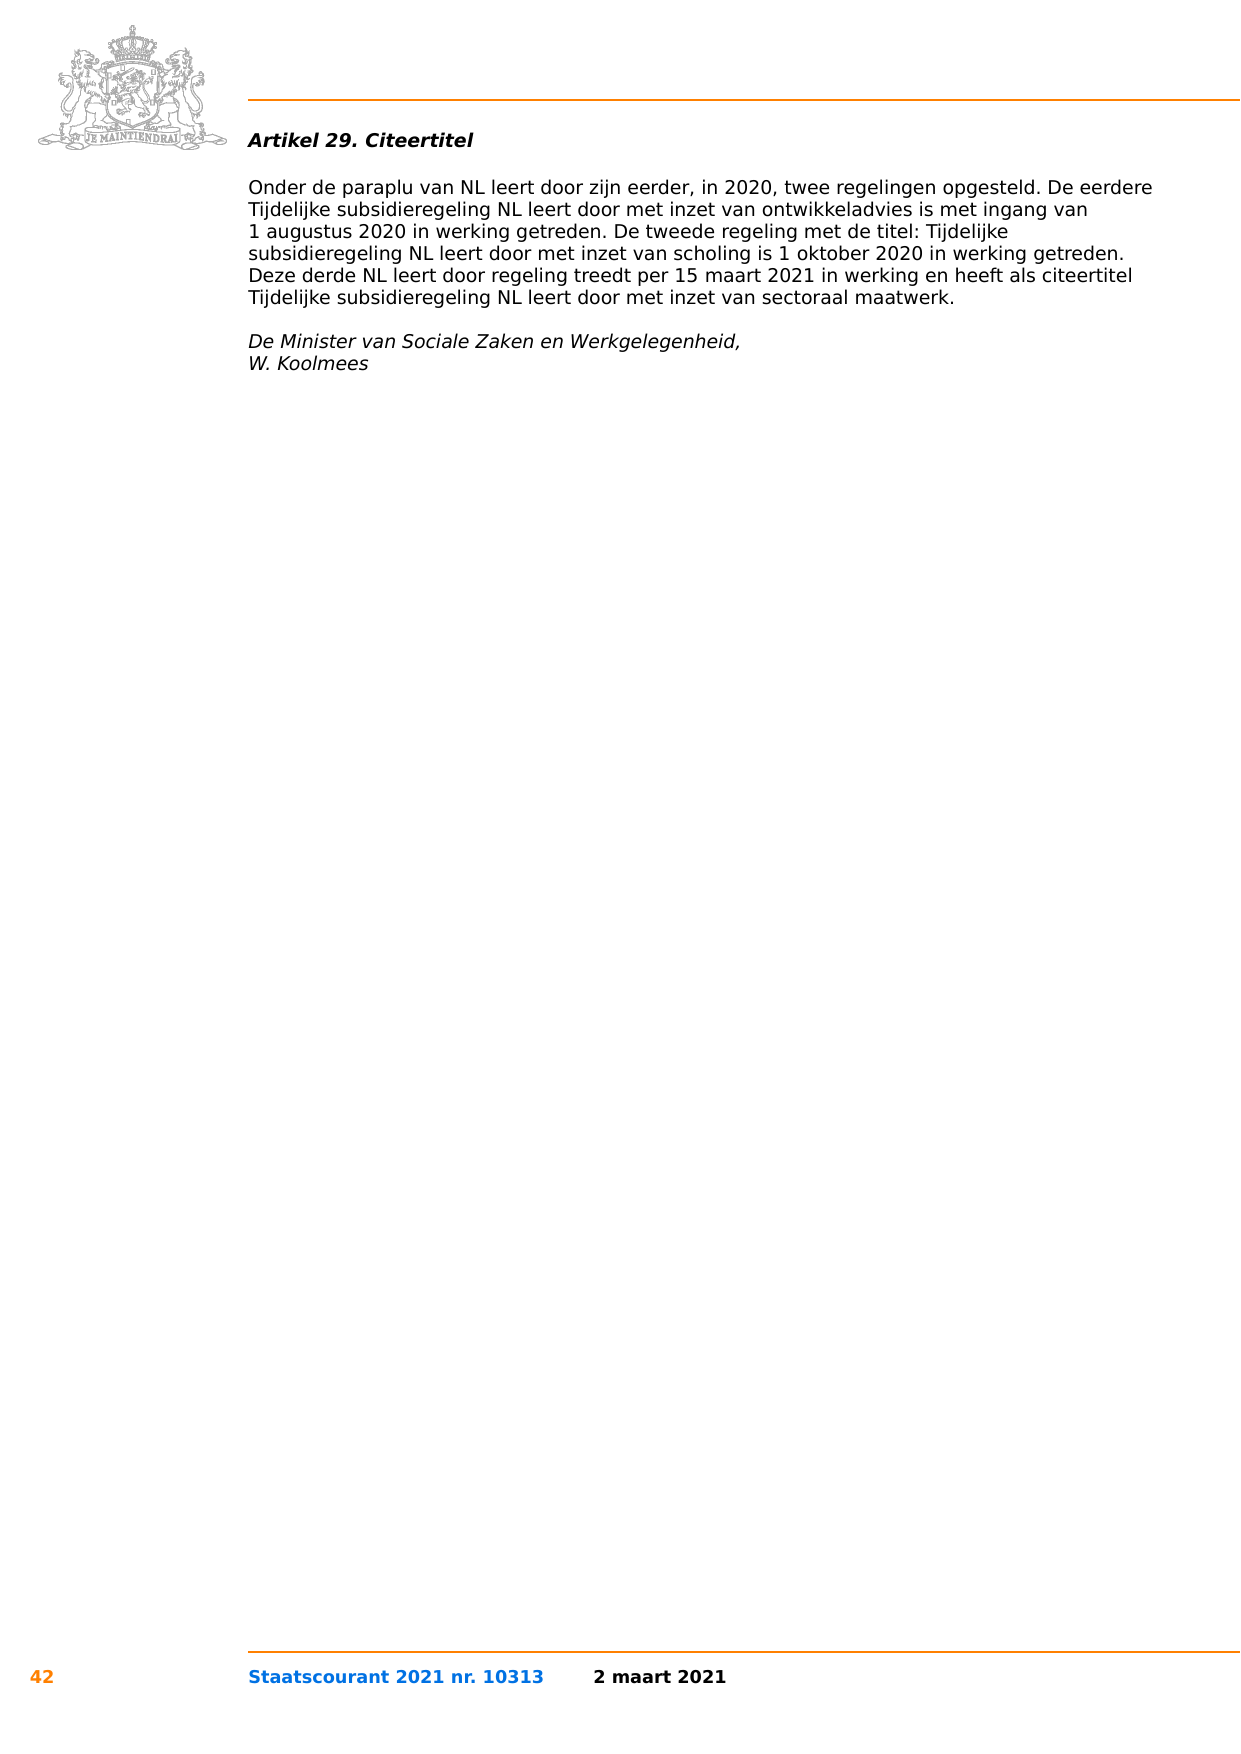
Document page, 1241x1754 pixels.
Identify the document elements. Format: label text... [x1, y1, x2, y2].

picture [38, 25, 227, 150]
subtitle Artikel 29. Citeertitel [248, 130, 1163, 152]
text De Minister van Sociale Zaken en Werkgelegenheid, W. Koolmees [248, 331, 1163, 374]
text Onder de paraplu van NL leert door zijn eerder, in 2020, twee regelingen opgesteld. De eerdere Tijdelijke subsidieregeling NL leert door met inzet van ontwikkeladvies is met ingang van 1 augustus 2020 in werking getreden. De tweede regeling met de titel: Tijdelijke subsidieregeling NL leert door met inzet van scholing is 1 oktober 2020 in werking getreden. Deze derde NL leert door regeling treedt per 15 maart 2021 in werking en heeft als citeertitel Tijdelijke subsidieregeling NL leert door met inzet van sectoraal maatwerk. [248, 177, 1163, 309]
